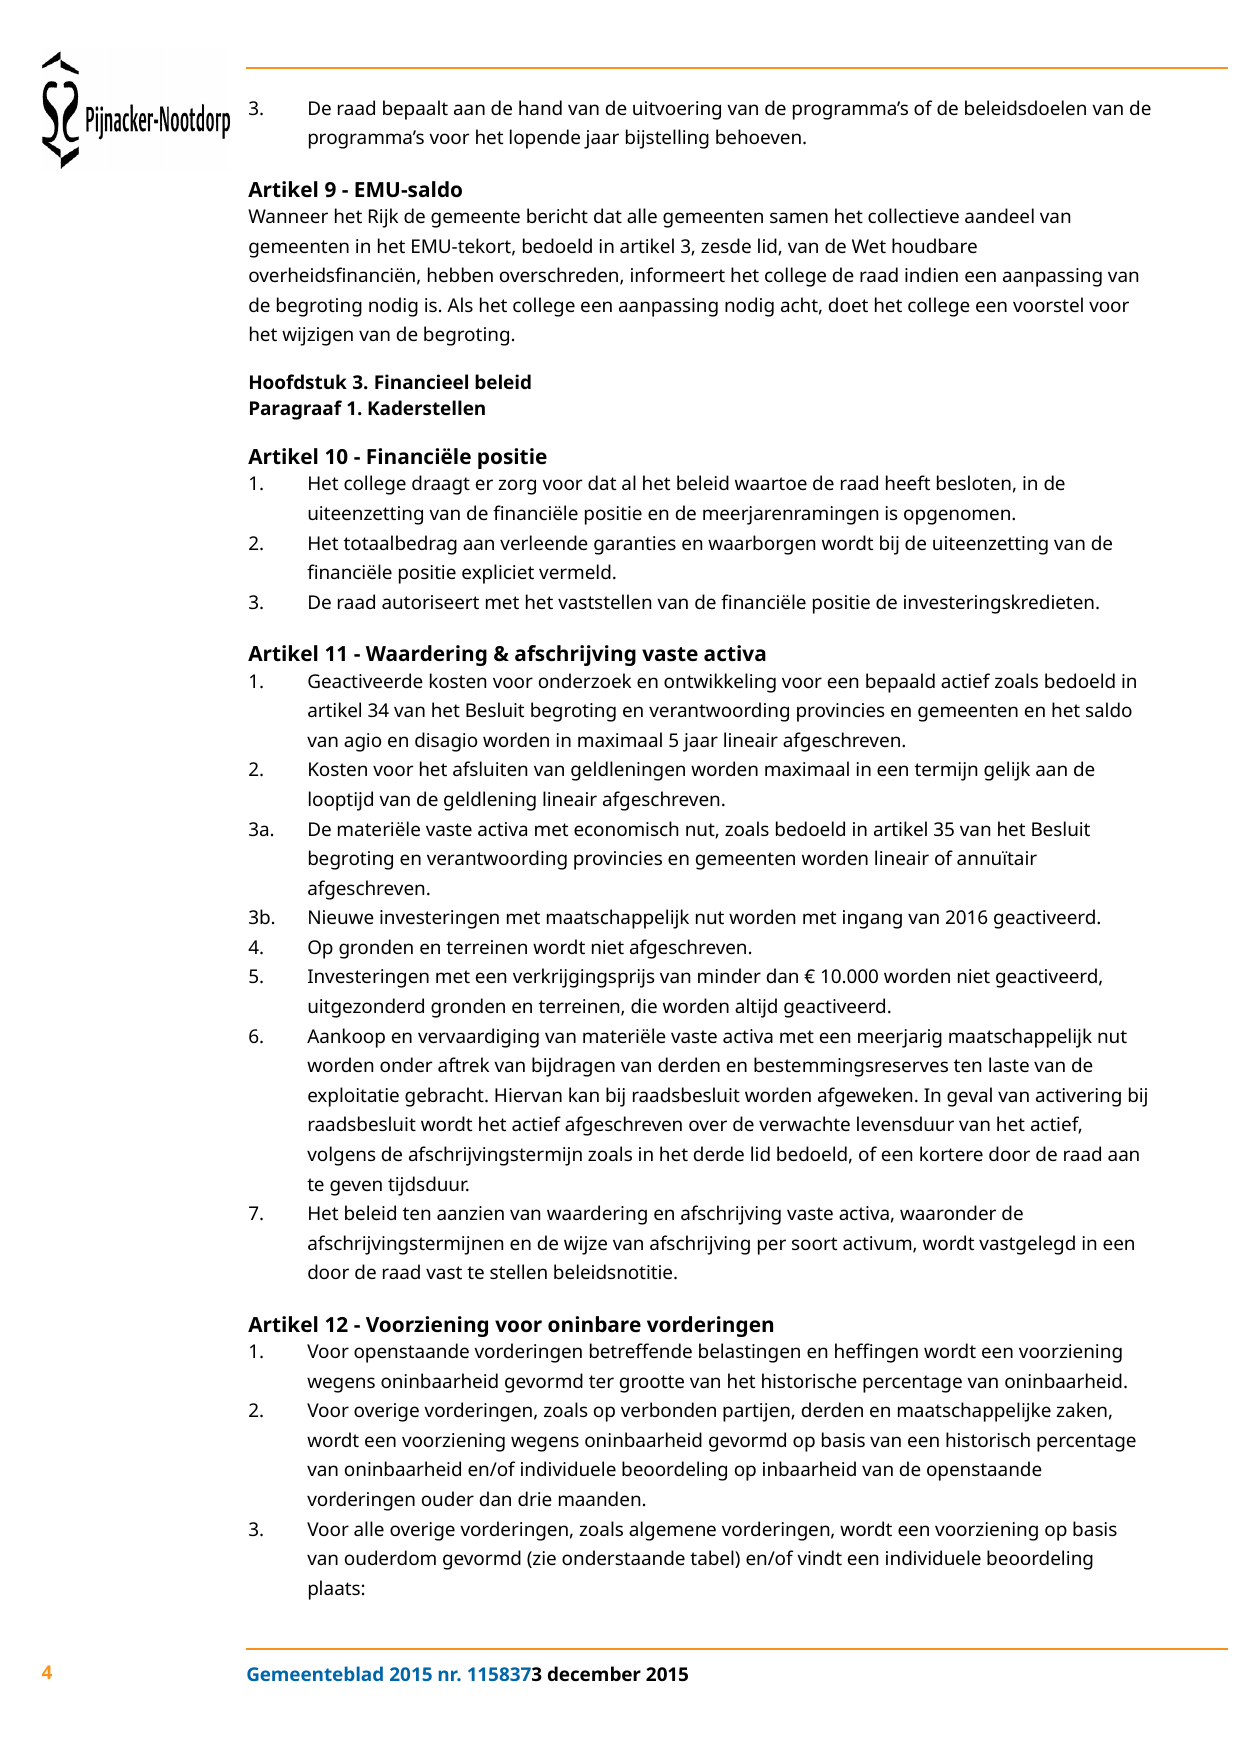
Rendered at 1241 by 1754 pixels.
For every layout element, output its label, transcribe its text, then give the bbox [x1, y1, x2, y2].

picture [41, 47, 231, 172]
text Artikel 10 - Financiële positie [248, 442, 1152, 471]
text Artikel 12 - Voorziening voor oninbare vorderingen [248, 1310, 1152, 1338]
list Voor alle overige vorderingen, zoals algemene vorderingen, wordt een voorziening op basis van ouderdom gevormd (zie onderstaande tabel) en/of vindt een individuele beoordeling plaats: [248, 1516, 1152, 1601]
text Paragraaf 1. Kaderstellen [248, 396, 1152, 421]
list De raad bepaalt aan de hand van de uitvoering van de programma’s of de beleidsdoelen van de programma’s voor het lopende jaar bijstelling behoeven. [248, 95, 1152, 150]
list De materiële vaste activa met economisch nut, zoals bedoeld in artikel 35 van het Besluit begroting en verantwoording provincies en gemeenten worden lineair of annuïtair afgeschreven. [248, 816, 1152, 901]
text Wanneer het Rijk de gemeente bericht dat alle gemeenten samen het collectieve aandeel van gemeenten in het EMU-tekort, bedoeld in artikel 3, zesde lid, van de Wet houdbare overheidsfinanciën, hebben overschreden, informeert het college de raad indien een aanpassing van de begroting nodig is. Als het college een aanpassing nodig acht, doet het college een voorstel voor het wijzigen van de begroting. [248, 203, 1152, 347]
text Hoofdstuk 3. Financieel beleid [248, 367, 1152, 396]
list Het totaalbedrag aan verleende garanties en waarborgen wordt bij de uiteenzetting van de financiële positie expliciet vermeld. [248, 530, 1152, 585]
list De raad autoriseert met het vaststellen van de financiële positie de investeringskredieten. [248, 589, 1152, 615]
list Nieuwe investeringen met maatschappelijk nut worden met ingang van 2016 geactiveerd. [248, 904, 1152, 930]
list Kosten voor het afsluiten van geldleningen worden maximaal in een termijn gelijk aan de looptijd van de geldlening lineair afgeschreven. [248, 757, 1152, 812]
list Op gronden en terreinen wordt niet afgeschreven. [248, 934, 1152, 960]
list Investeringen met een verkrijgingsprijs van minder dan € 10.000 worden niet geactiveerd, uitgezonderd gronden en terreinen, die worden altijd geactiveerd. [248, 964, 1152, 1019]
list Geactiveerde kosten voor onderzoek en ontwikkeling voor een bepaald actief zoals bedoeld in artikel 34 van het Besluit begroting en verantwoording provincies en gemeenten en het saldo van agio en disagio worden in maximaal 5 jaar lineair afgeschreven. [248, 668, 1152, 753]
list Het college draagt er zorg voor dat al het beleid waartoe de raad heeft besloten, in de uiteenzetting van de financiële positie en de meerjarenramingen is opgenomen. [248, 471, 1152, 526]
list Voor overige vorderingen, zoals op verbonden partijen, derden en maatschappelijke zaken, wordt een voorziening wegens oninbaarheid gevormd op basis van een historisch percentage van oninbaarheid en/of individuele beoordeling op inbaarheid van de openstaande vorderingen ouder dan drie maanden. [248, 1397, 1152, 1512]
text Artikel 11 - Waardering & afschrijving vaste activa [248, 639, 1152, 668]
text Artikel 9 - EMU-saldo [248, 175, 1152, 203]
list Het beleid ten aanzien van waardering en afschrijving vaste activa, waaronder de afschrijvingstermijnen en de wijze van afschrijving per soort activum, wordt vastgelegd in een door de raad vast te stellen beleidsnotitie. [248, 1200, 1152, 1285]
list Voor openstaande vorderingen betreffende belastingen en heffingen wordt een voorziening wegens oninbaarheid gevormd ter grootte van het historische percentage van oninbaarheid. [248, 1338, 1152, 1394]
list Aankoop en vervaardiging van materiële vaste activa met een meerjarig maatschappelijk nut worden onder aftrek van bijdragen van derden en bestemmingsreserves ten laste van de exploitatie gebracht. Hiervan kan bij raadsbesluit worden afgeweken. In geval van activering bij raadsbesluit wordt het actief afgeschreven over de verwachte levensduur van het actief, volgens de afschrijvingstermijn zoals in het derde lid bedoeld, of een kortere door de raad aan te geven tijdsduur. [248, 1023, 1152, 1196]
